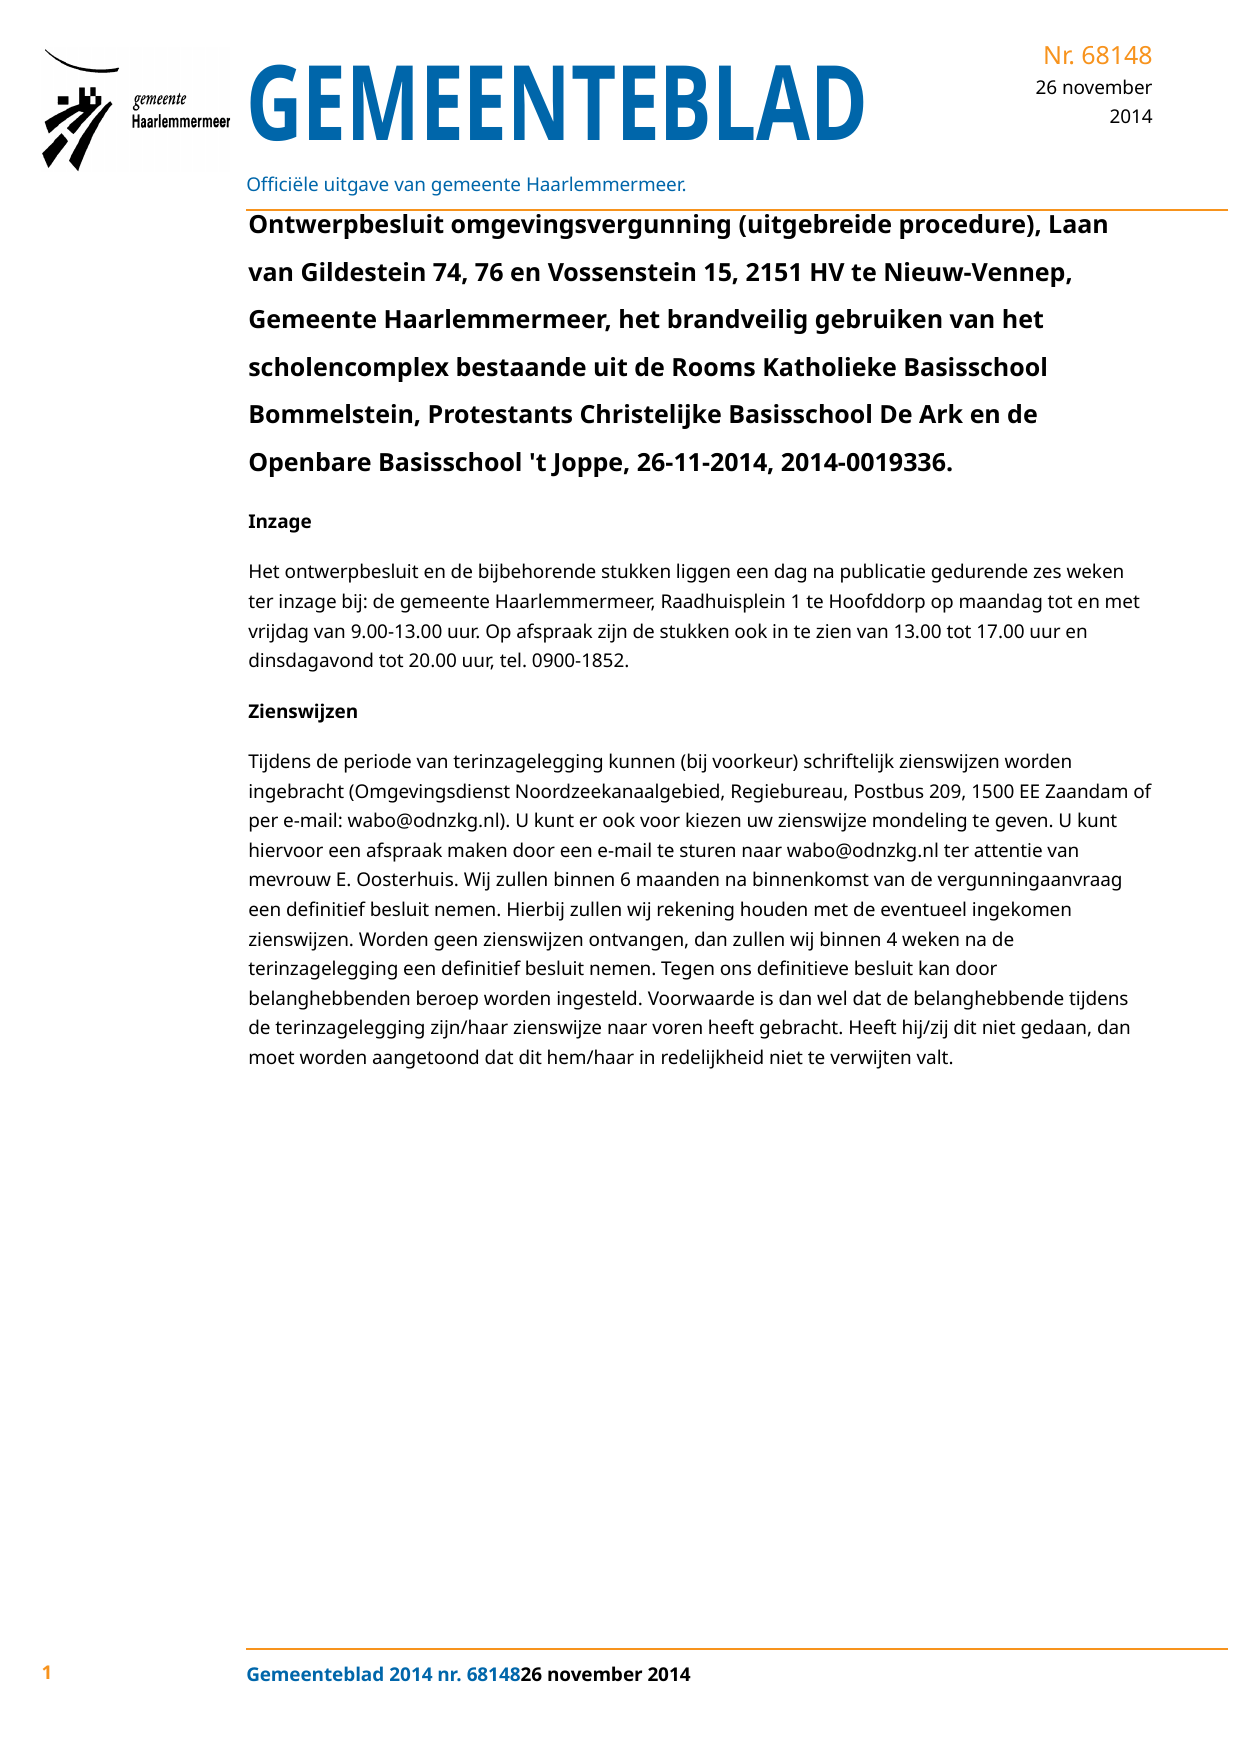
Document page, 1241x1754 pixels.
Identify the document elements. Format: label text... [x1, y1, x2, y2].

text Ontwerpbesluit omgevingsvergunning (uitgebreide procedure), Laan van Gildestein 74, 76 en Vossenstein 15, 2151 HV te Nieuw-Vennep, Gemeente Haarlemmermeer, het brandveilig gebruiken van het scholencomplex bestaande uit de Rooms Katholieke Basisschool Bommelstein, Protestants Christelijke Basisschool De Ark en de Openbare Basisschool 't Joppe, 26-11-2014, 2014-0019336. [248, 211, 1152, 479]
text Zienswijzen [248, 698, 1152, 724]
text Tijdens de periode van terinzagelegging kunnen (bij voorkeur) schriftelijk zienswijzen worden ingebracht (Omgevingsdienst Noordzeekanaalgebied, Regiebureau, Postbus 209, 1500 EE Zaandam of per e-mail: wabo@odnzkg.nl). U kunt er ook voor kiezen uw zienswijze mondeling te geven. U kunt hiervoor een afspraak maken door een e-mail te sturen naar wabo@odnzkg.nl ter attentie van mevrouw E. Oosterhuis. Wij zullen binnen 6 maanden na binnenkomst van de vergunningaanvraag een definitief besluit nemen. Hierbij zullen wij rekening houden met de eventueel ingekomen zienswijzen. Worden geen zienswijzen ontvangen, dan zullen wij binnen 4 weken na de terinzagelegging een definitief besluit nemen. Tegen ons definitieve besluit kan door belanghebbenden beroep worden ingesteld. Voorwaarde is dan wel dat de belanghebbende tijdens de terinzagelegging zijn/haar zienswijze naar voren heeft gebracht. Heeft hij/zij dit niet gedaan, dan moet worden aangetoond dat dit hem/haar in redelijkheid niet te verwijten valt. [248, 748, 1152, 1070]
text Inzage [248, 508, 1152, 534]
text Het ontwerpbesluit en de bijbehorende stukken liggen een dag na publicatie gedurende zes weken ter inzage bij: de gemeente Haarlemmermeer, Raadhuisplein 1 te Hoofddorp op maandag tot en met vrijdag van 9.00-13.00 uur. Op afspraak zijn de stukken ook in te zien van 13.00 tot 17.00 uur en dinsdagavond tot 20.00 uur, tel. 0900-1852. [248, 559, 1152, 673]
picture [41, 47, 231, 172]
